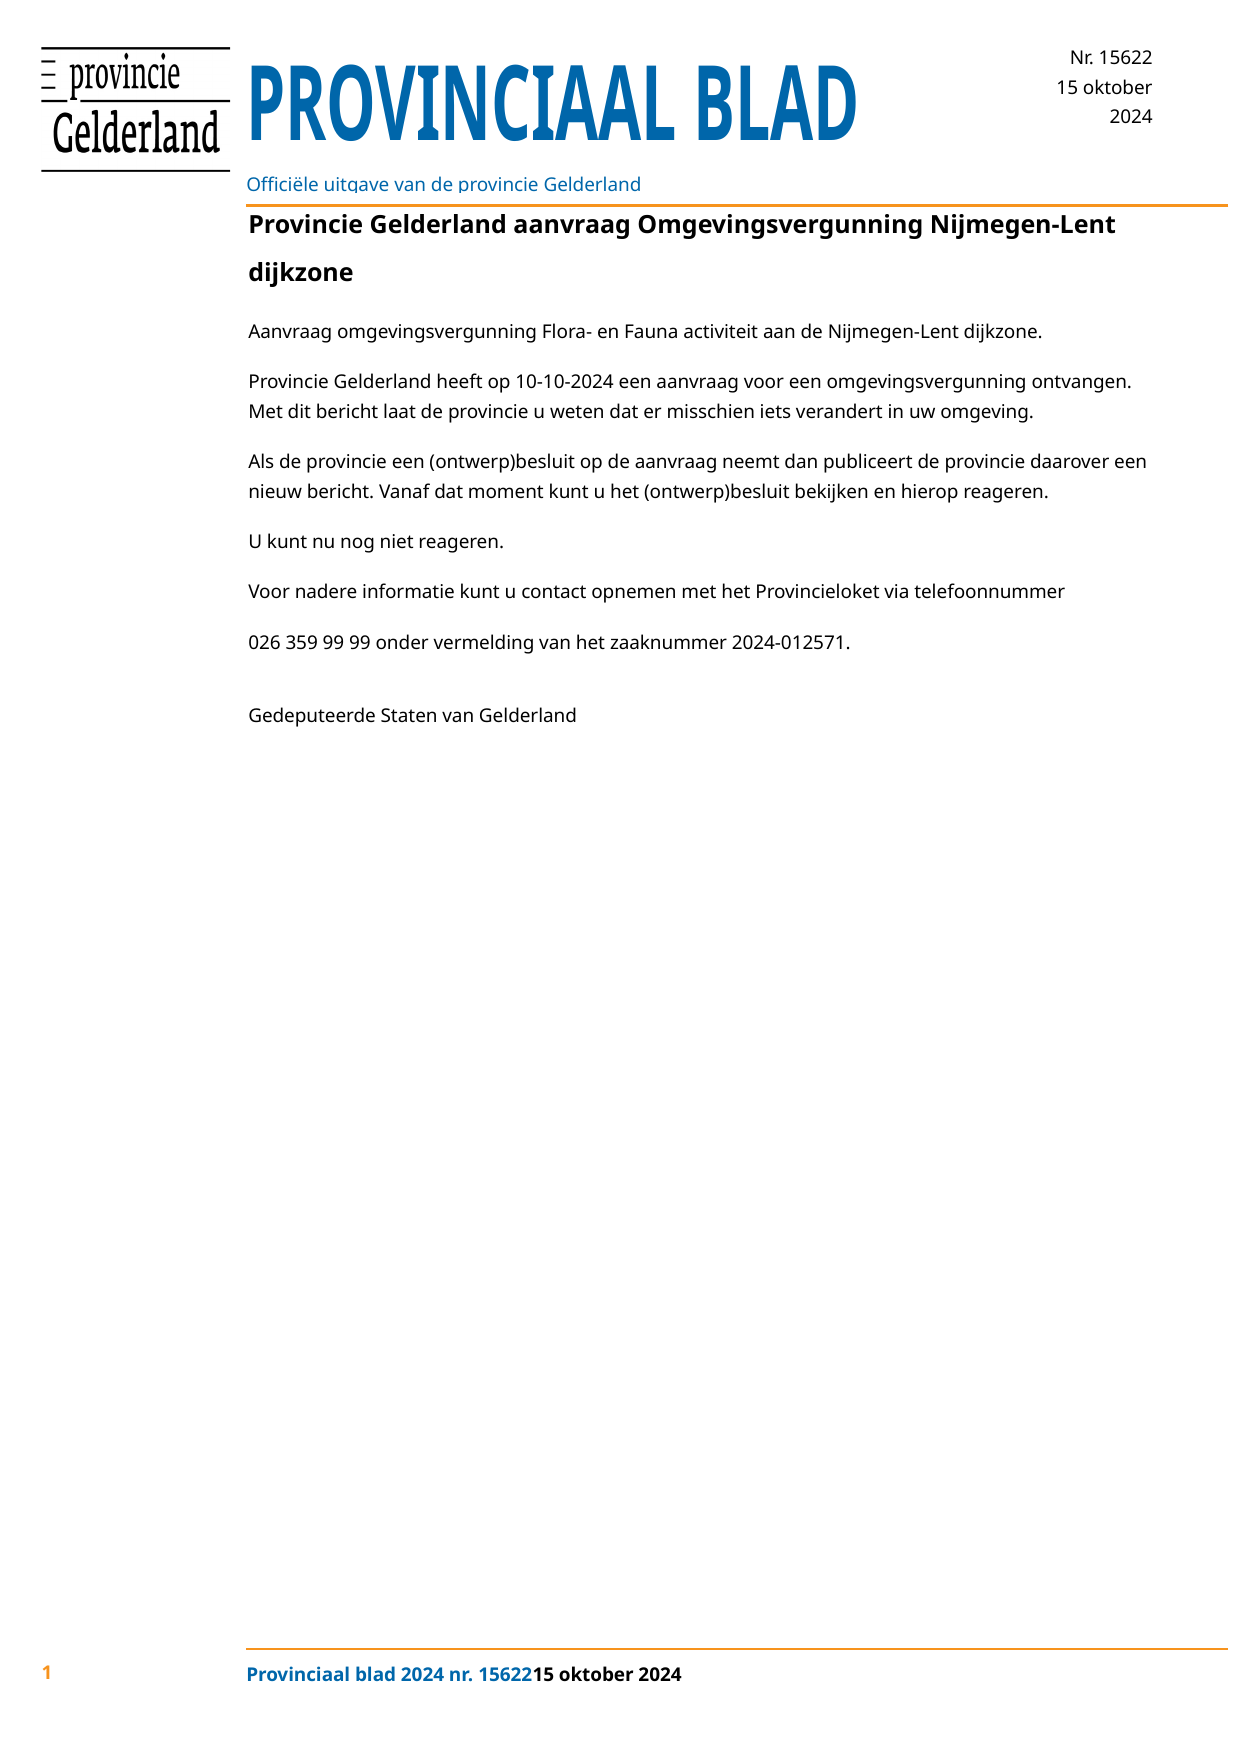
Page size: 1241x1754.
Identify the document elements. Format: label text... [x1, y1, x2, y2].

text U kunt nu nog niet reageren. [248, 528, 1152, 554]
text Gedeputeerde Staten van Gelderland [248, 703, 1152, 728]
text Voor nadere informatie kunt u contact opnemen met het Provincieloket via telefoonnummer [248, 579, 1152, 604]
text Provincie Gelderland aanvraag Omgevingsvergunning Nijmegen-Lent dijkzone [248, 207, 1152, 288]
text Provincie Gelderland heeft op 10-10-2024 een aanvraag voor een omgevingsvergunning ontvangen. Met dit bericht laat de provincie u weten dat er misschien iets verandert in uw omgeving. [248, 368, 1152, 424]
text Aanvraag omgevingsvergunning Flora- en Fauna activiteit aan de Nijmegen-Lent dijkzone. [248, 318, 1152, 344]
picture [41, 47, 231, 172]
text 026 359 99 99 onder vermelding van het zaaknummer 2024-012571. [248, 629, 1152, 655]
text Als de provincie een (ontwerp)besluit op de aanvraag neemt dan publiceert de provincie daarover een nieuw bericht. Vanaf dat moment kunt u het (ontwerp)besluit bekijken en hierop reageren. [248, 448, 1152, 504]
